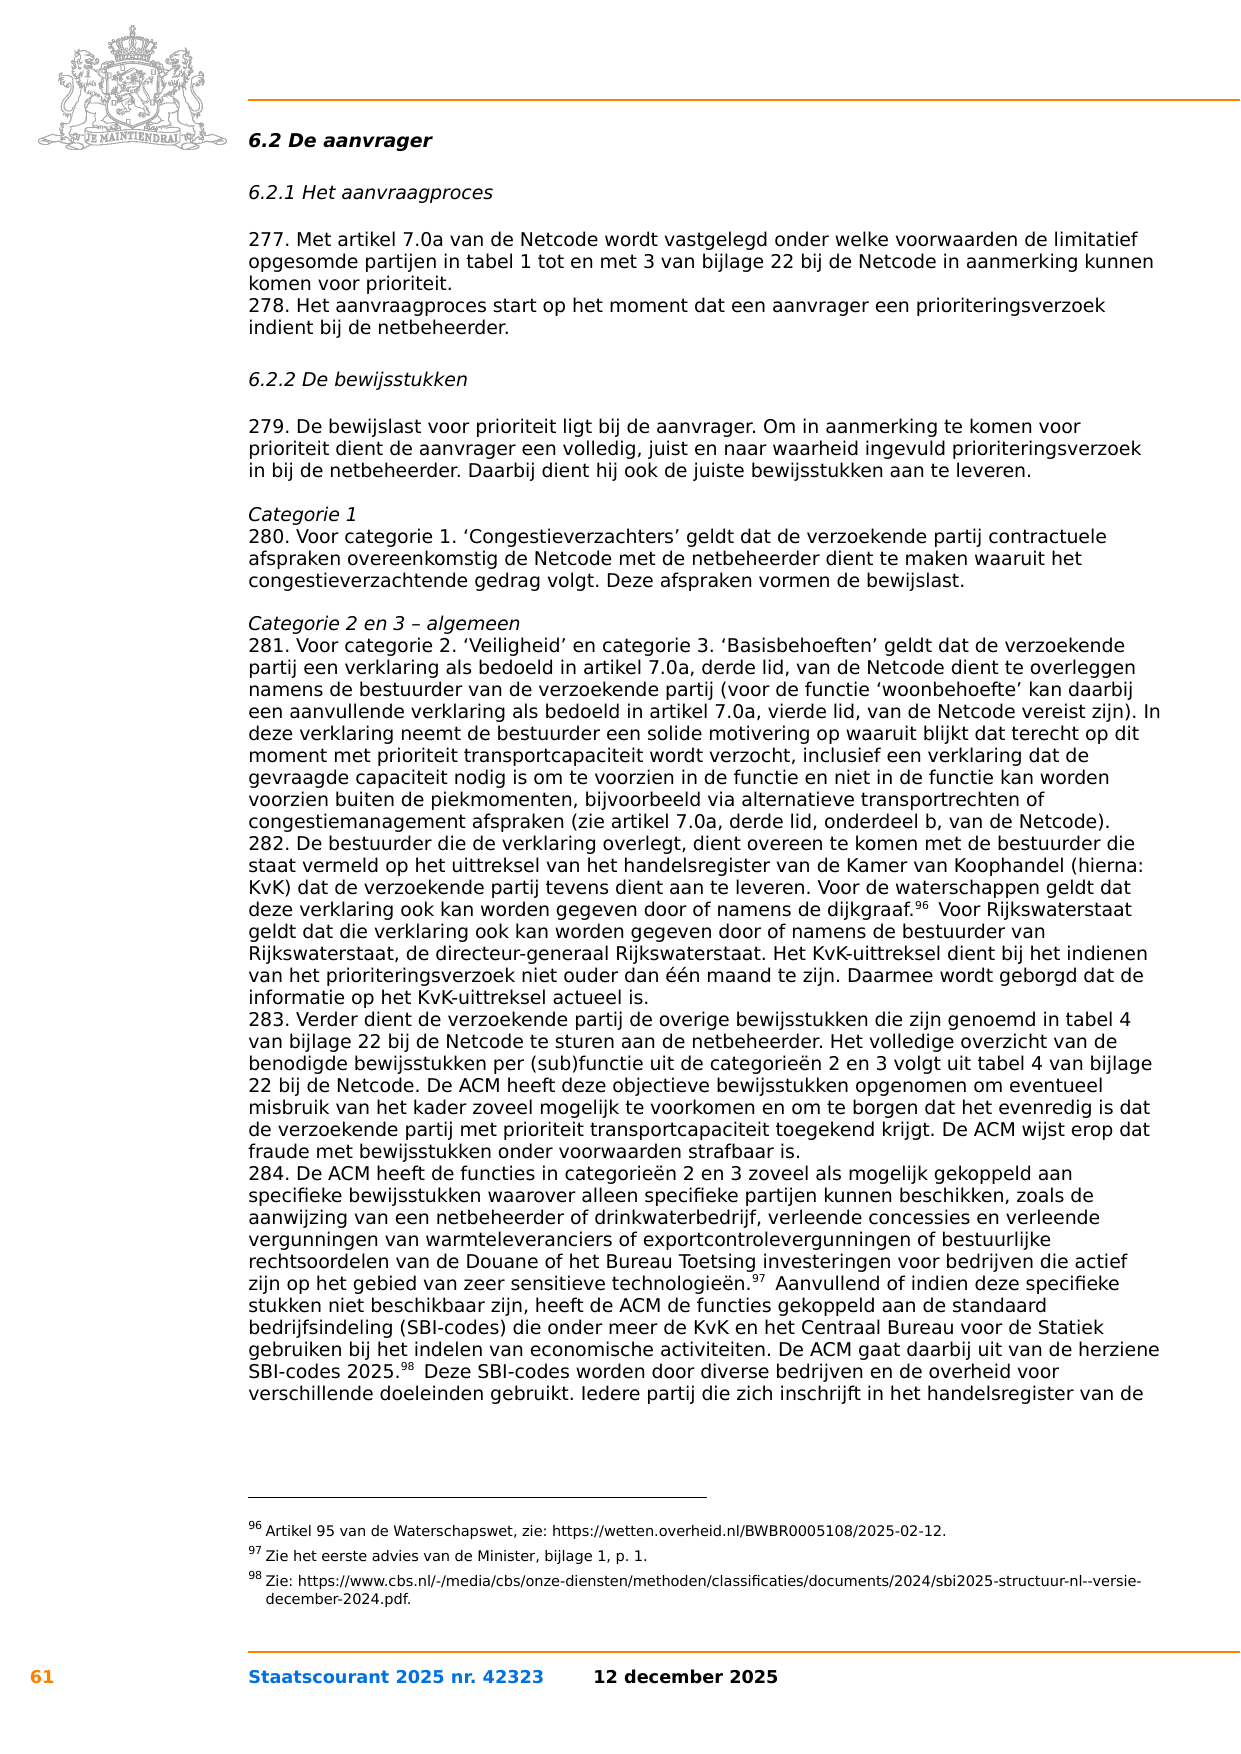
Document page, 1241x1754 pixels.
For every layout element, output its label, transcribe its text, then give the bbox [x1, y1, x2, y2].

text 282. De bestuurder die de verklaring overlegt, dient overeen te komen met de bestuurder die staat vermeld op het uittreksel van het handelsregister van de Kamer van Koophandel (hierna: KvK) dat de verzoekende partij tevens dient aan te leveren. Voor de waterschappen geldt dat deze verklaring ook kan worden gegeven door of namens de dijkgraaf. Voor Rijkswaterstaat geldt dat die verklaring ook kan worden gegeven door of namens de bestuurder van Rijkswaterstaat, de directeur-generaal Rijkswaterstaat. Het KvK-uittreksel dient bij het indienen van het prioriteringsverzoek niet ouder dan één maand te zijn. Daarmee wordt geborgd dat de informatie op het KvK-uittreksel actueel is. [248, 833, 1163, 1009]
text 283. Verder dient de verzoekende partij de overige bewijsstukken die zijn genoemd in tabel 4 van bijlage 22 bij de Netcode te sturen aan de netbeheerder. Het volledige overzicht van de benodigde bewijsstukken per (sub)functie uit de categorieën 2 en 3 volgt uit tabel 4 van bijlage 22 bij de Netcode. De ACM heeft deze objectieve bewijsstukken opgenomen om eventueel misbruik van het kader zoveel mogelijk te voorkomen en om te borgen dat het evenredig is dat de verzoekende partij met prioriteit transportcapaciteit toegekend krijgt. De ACM wijst erop dat fraude met bewijsstukken onder voorwaarden strafbaar is. [248, 1009, 1163, 1163]
subtitle 6.2 De aanvrager [248, 130, 1163, 152]
subtitle 6.2.2 De bewijsstukken [248, 369, 1163, 391]
text Artikel 95 van de Waterschapswet, zie: https://wetten.overheid.nl/BWBR0005108/2025-02-12. [248, 1519, 1163, 1541]
text 277. Met artikel 7.0a van de Netcode wordt vastgelegd onder welke voorwaarden de limitatief opgesomde partijen in tabel 1 tot en met 3 van bijlage 22 bij de Netcode in aanmerking kunnen komen voor prioriteit. [248, 229, 1163, 295]
text 281. Voor categorie 2. ‘Veiligheid’ en categorie 3. ‘Basisbehoeften’ geldt dat de verzoekende partij een verklaring als bedoeld in artikel 7.0a, derde lid, van de Netcode dient te overleggen namens de bestuurder van de verzoekende partij (voor de functie ‘woonbehoefte’ kan daarbij een aanvullende verklaring als bedoeld in artikel 7.0a, vierde lid, van de Netcode vereist zijn). In deze verklaring neemt de bestuurder een solide motivering op waaruit blijkt dat terecht op dit moment met prioriteit transportcapaciteit wordt verzocht, inclusief een verklaring dat de gevraagde capaciteit nodig is om te voorzien in de functie en niet in de functie kan worden voorzien buiten de piekmomenten, bijvoorbeeld via alternatieve transportrechten of congestiemanagement afspraken (zie artikel 7.0a, derde lid, onderdeel b, van de Netcode). [248, 635, 1163, 833]
subtitle 6.2.1 Het aanvraagproces [248, 182, 1163, 204]
text Zie: https://www.cbs.nl/-/media/cbs/onze-diensten/methoden/classificaties/documents/2024/sbi2025-structuur-nl--versie-december-2024.pdf. [248, 1569, 1163, 1608]
text 280. Voor categorie 1. ‘Congestieverzachters’ geldt dat de verzoekende partij contractuele afspraken overeenkomstig de Netcode met de netbeheerder dient te maken waaruit het congestieverzachtende gedrag volgt. Deze afspraken vormen de bewijslast. [248, 526, 1163, 591]
text 278. Het aanvraagproces start op het moment dat een aanvrager een prioriteringsverzoek indient bij de netbeheerder. [248, 295, 1163, 339]
picture [38, 25, 227, 150]
subtitle Categorie 1 [248, 503, 1163, 526]
text Zie het eerste advies van de Minister, bijlage 1, p. 1. [248, 1544, 1163, 1566]
text 279. De bewijslast voor prioriteit ligt bij de aanvrager. Om in aanmerking te komen voor prioriteit dient de aanvrager een volledig, juist en naar waarheid ingevuld prioriteringsverzoek in bij de netbeheerder. Daarbij dient hij ook de juiste bewijsstukken aan te leveren. [248, 416, 1163, 482]
subtitle Categorie 2 en 3 – algemeen [248, 613, 1163, 635]
text 284. De ACM heeft de functies in categorieën 2 en 3 zoveel als mogelijk gekoppeld aan specifieke bewijsstukken waarover alleen specifieke partijen kunnen beschikken, zoals de aanwijzing van een netbeheerder of drinkwaterbedrijf, verleende concessies en verleende vergunningen van warmteleveranciers of exportcontrolevergunningen of bestuurlijke rechtsoordelen van de Douane of het Bureau Toetsing investeringen voor bedrijven die actief zijn op het gebied van zeer sensitieve technologieën. Aanvullend of indien deze specifieke stukken niet beschikbaar zijn, heeft de ACM de functies gekoppeld aan de standaard bedrijfsindeling (SBI-codes) die onder meer de KvK en het Centraal Bureau voor de Statiek gebruiken bij het indelen van economische activiteiten. De ACM gaat daarbij uit van de herziene SBI-codes 2025. Deze SBI-codes worden door diverse bedrijven en de overheid voor verschillende doeleinden gebruikt. Iedere partij die zich inschrijft in het handelsregister van de [248, 1163, 1163, 1404]
